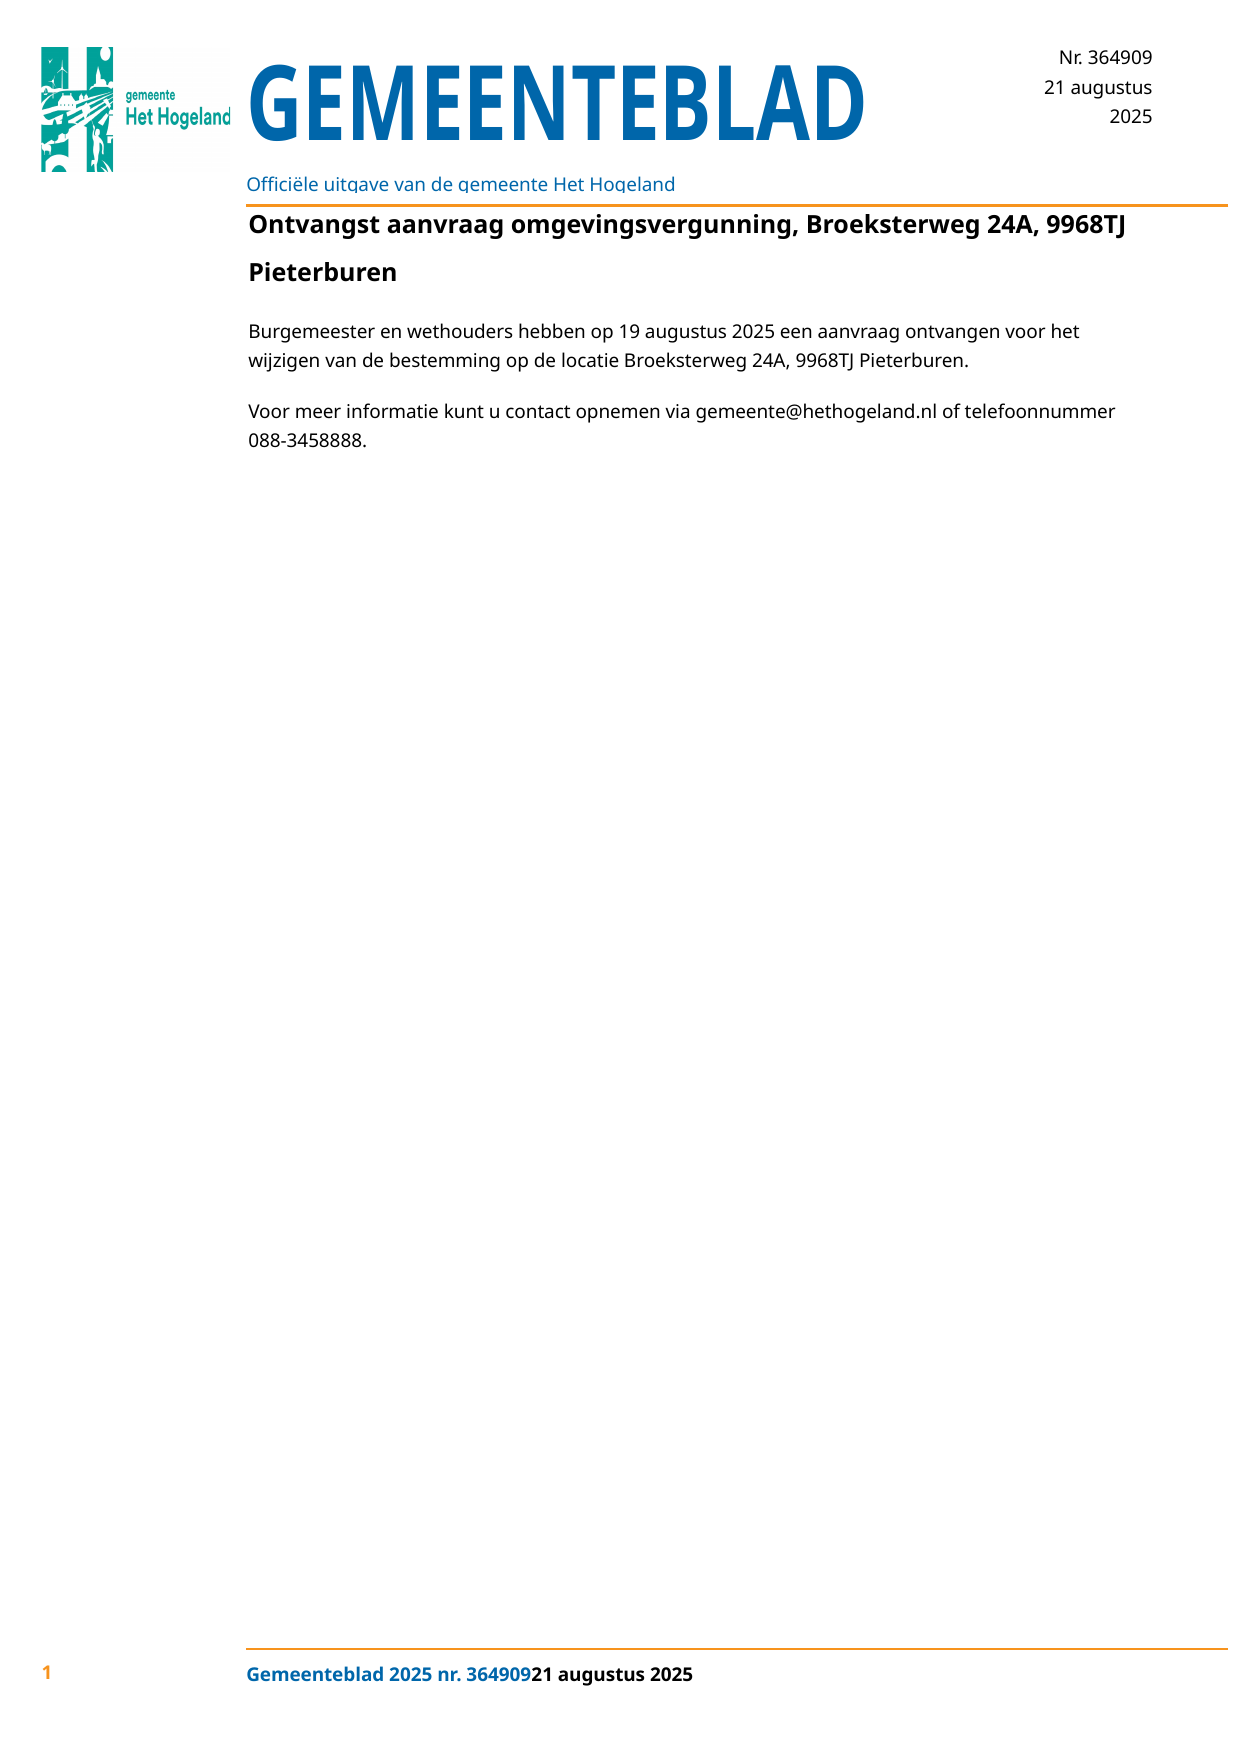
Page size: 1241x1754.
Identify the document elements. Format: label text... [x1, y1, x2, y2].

text Voor meer informatie kunt u contact opnemen via gemeente@hethogeland.nl of telefoonnummer 088-3458888. [248, 398, 1152, 453]
text Ontvangst aanvraag omgevingsvergunning, Broeksterweg 24A, 9968TJ Pieterburen [248, 207, 1152, 288]
picture [41, 47, 231, 172]
text Burgemeester en wethouders hebben op 19 augustus 2025 een aanvraag ontvangen voor het wijzigen van de bestemming op de locatie Broeksterweg 24A, 9968TJ Pieterburen. [248, 318, 1152, 373]
